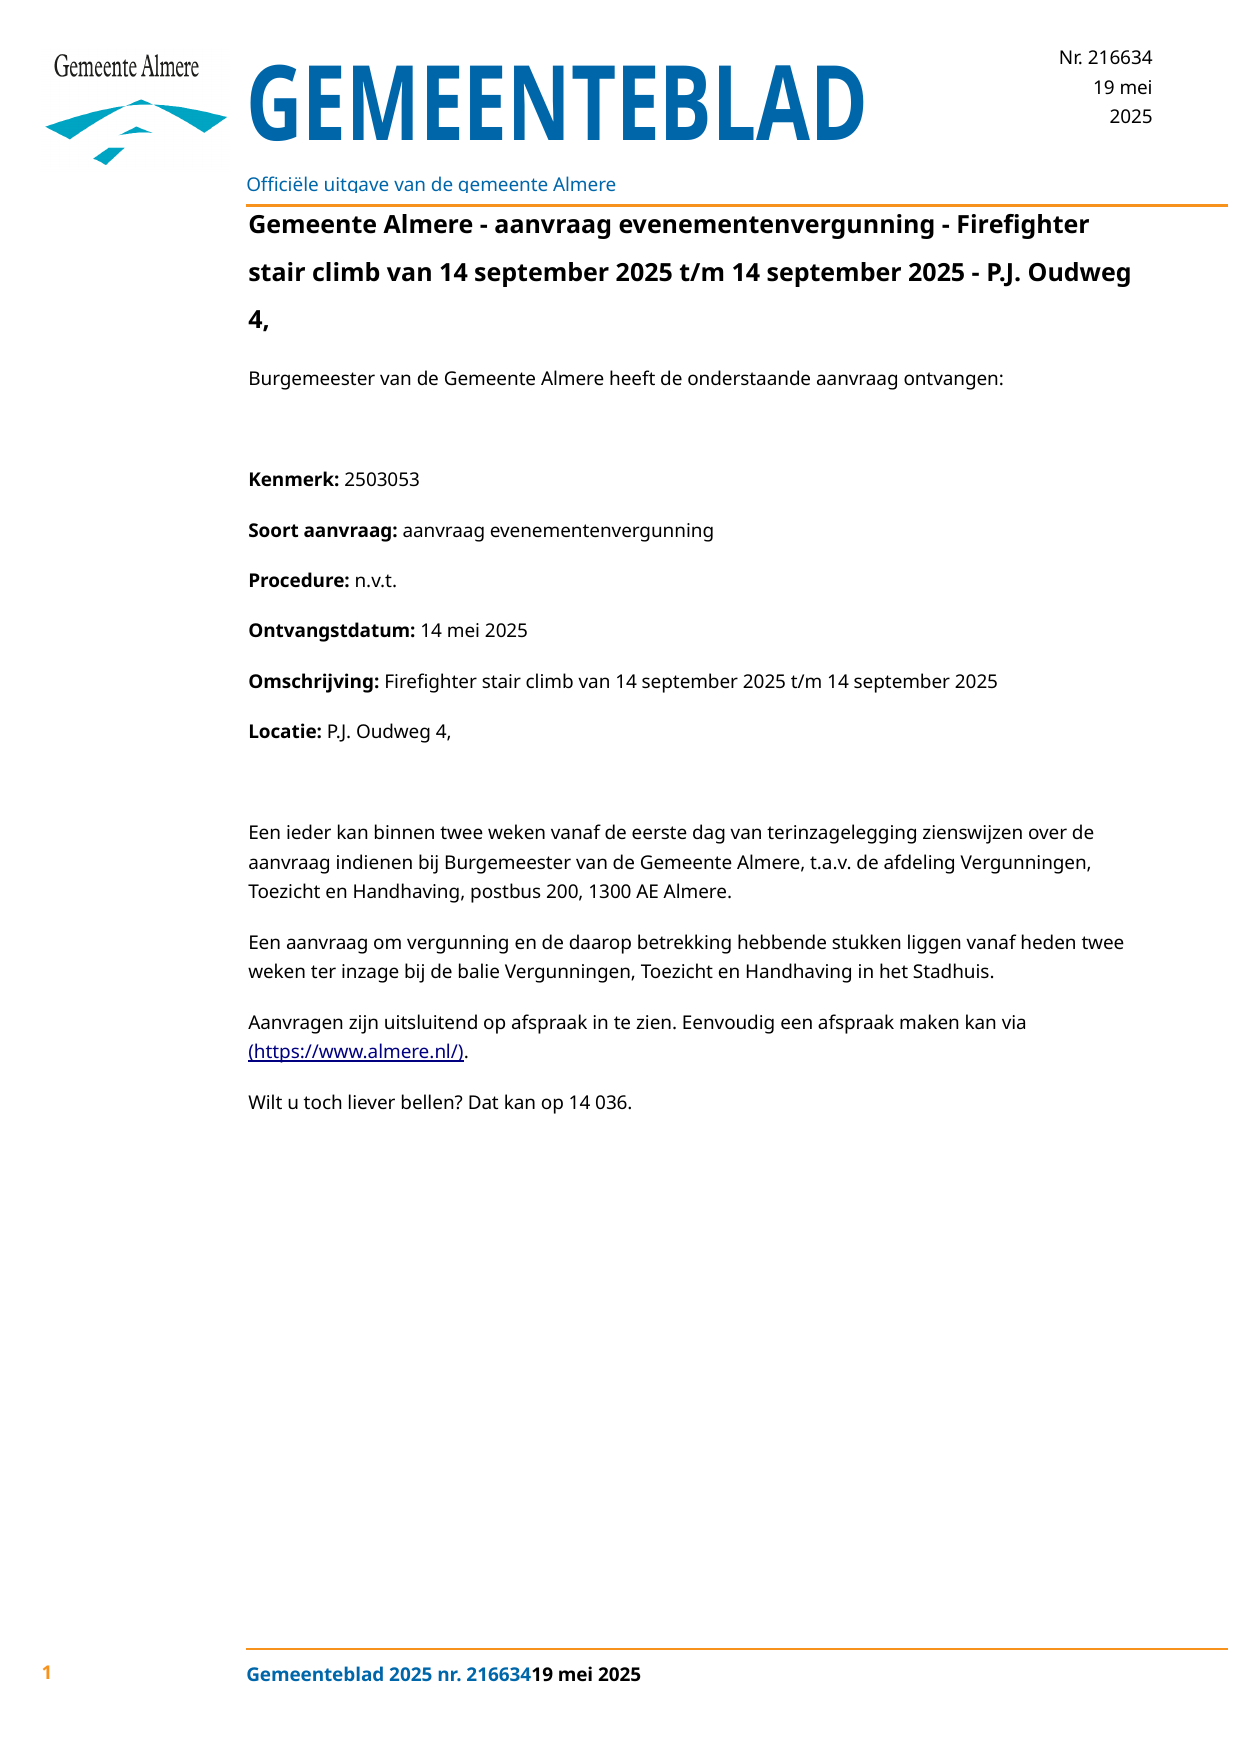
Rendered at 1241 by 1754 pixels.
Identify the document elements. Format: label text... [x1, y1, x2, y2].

text Wilt u toch liever bellen? Dat kan op 14 036. [248, 1089, 1152, 1114]
picture [41, 47, 231, 172]
text Gemeente Almere - aanvraag evenementenvergunning - Firefighter stair climb van 14 september 2025 t/m 14 september 2025 - P.J. Oudweg 4, [248, 207, 1152, 336]
text Locatie: P.J. Oudweg 4, [248, 718, 1152, 744]
text Aanvragen zijn uitsluitend op afspraak in te zien. Eenvoudig een afspraak maken kan via (https://www.almere.nl/). [248, 1009, 1152, 1064]
text Soort aanvraag: aanvraag evenementenvergunning [248, 517, 1152, 542]
text Een aanvraag om vergunning en de daarop betrekking hebbende stukken liggen vanaf heden twee weken ter inzage bij de balie Vergunningen, Toezicht en Handhaving in het Stadhuis. [248, 929, 1152, 984]
text Kenmerk: 2503053 [248, 466, 1152, 492]
text Ontvangstdatum: 14 mei 2025 [248, 618, 1152, 643]
text Burgemeester van de Gemeente Almere heeft de onderstaande aanvraag ontvangen: [248, 366, 1152, 391]
text Omschrijving: Firefighter stair climb van 14 september 2025 t/m 14 september 2025 [248, 668, 1152, 694]
text Procedure: n.v.t. [248, 567, 1152, 593]
text Een ieder kan binnen twee weken vanaf de eerste dag van terinzagelegging zienswijzen over de aanvraag indienen bij Burgemeester van de Gemeente Almere, t.a.v. de afdeling Vergunningen, Toezicht en Handhaving, postbus 200, 1300 AE Almere. [248, 819, 1152, 904]
